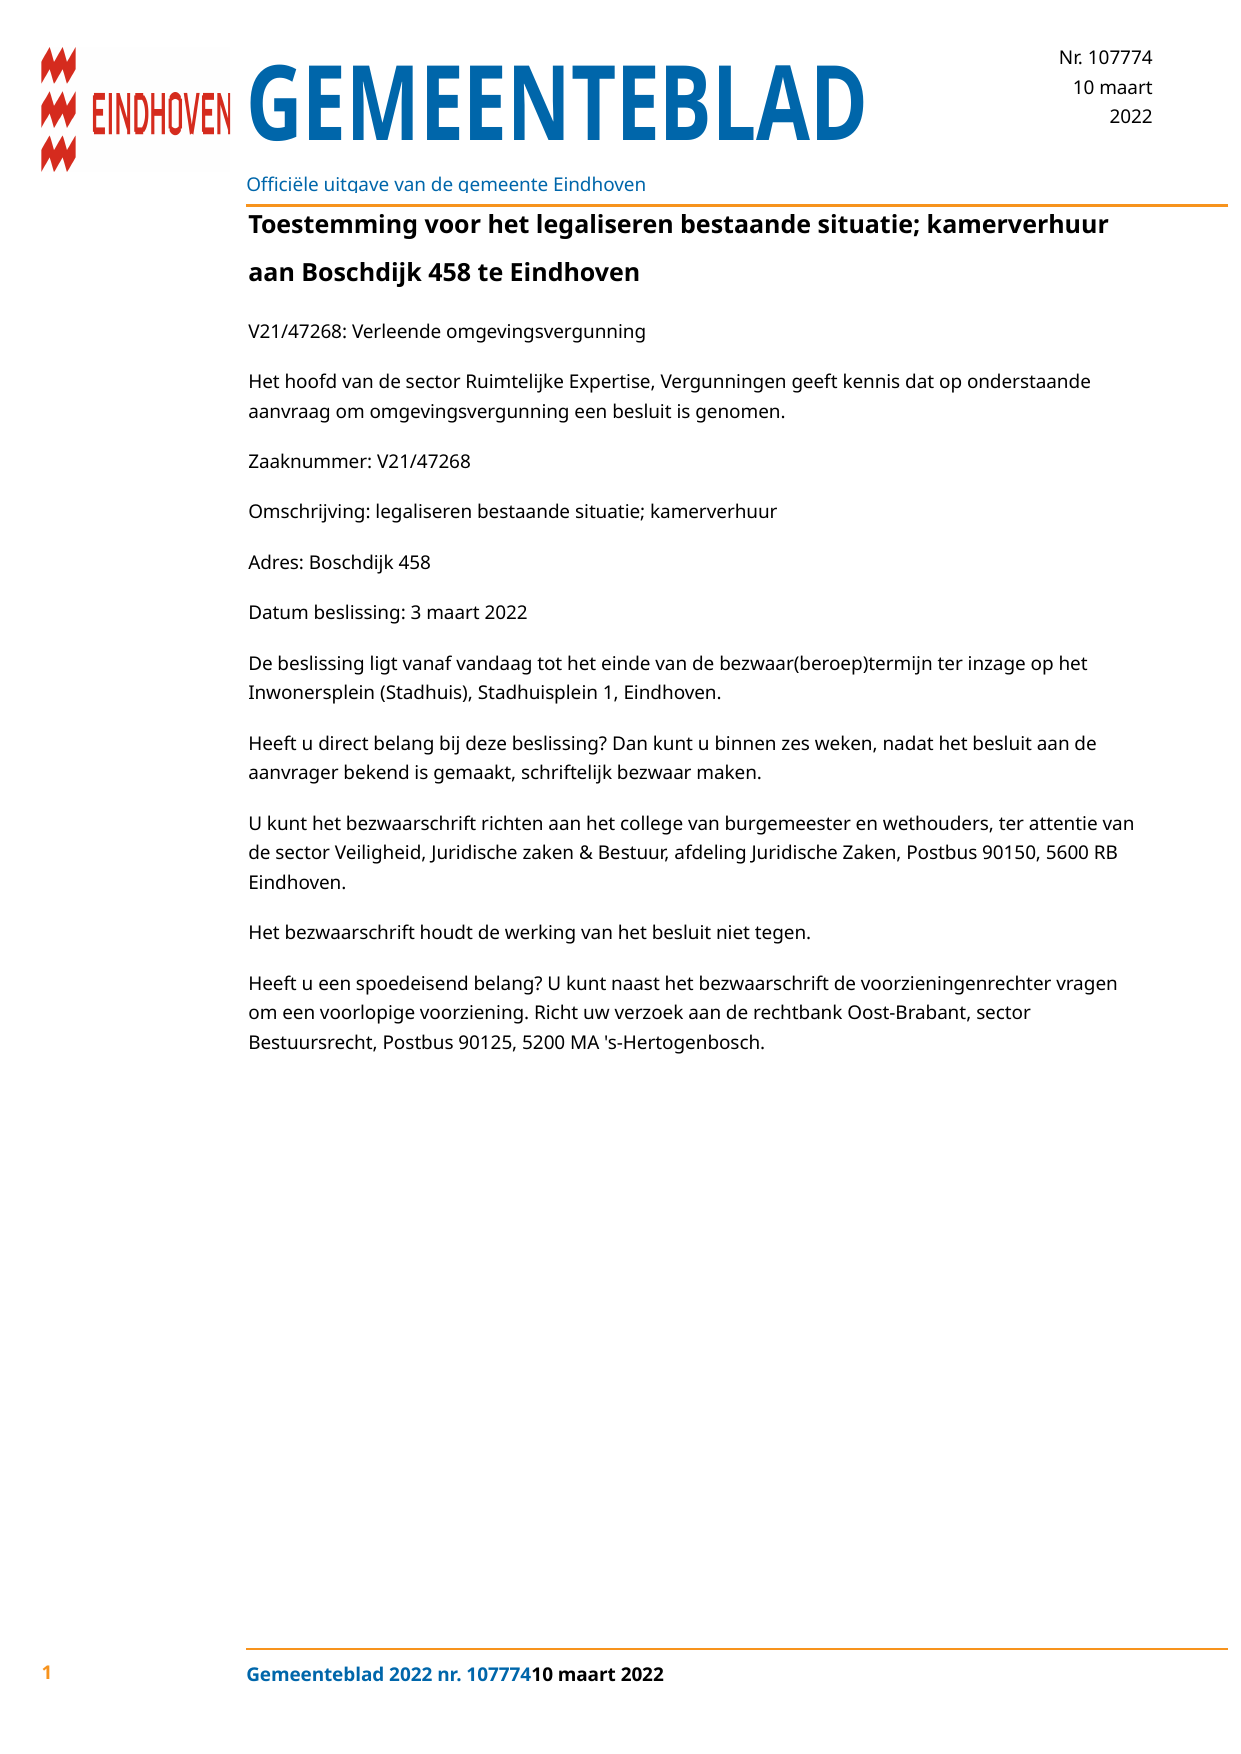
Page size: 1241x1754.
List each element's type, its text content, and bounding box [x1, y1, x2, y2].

text Toestemming voor het legaliseren bestaande situatie; kamerverhuur aan Boschdijk 458 te Eindhoven [248, 207, 1152, 288]
picture [41, 47, 231, 172]
text V21/47268: Verleende omgevingsvergunning [248, 318, 1152, 344]
text Zaaknummer: V21/47268 [248, 448, 1152, 474]
text U kunt het bezwaarschrift richten aan het college van burgemeester en wethouders, ter attentie van de sector Veiligheid, Juridische zaken & Bestuur, afdeling Juridische Zaken, Postbus 90150, 5600 RB Eindhoven. [248, 810, 1152, 895]
text Datum beslissing: 3 maart 2022 [248, 599, 1152, 625]
text Adres: Boschdijk 458 [248, 549, 1152, 575]
text Heeft u een spoedeisend belang? U kunt naast het bezwaarschrift de voorzieningenrechter vragen om een voorlopige voorziening. Richt uw verzoek aan de rechtbank Oost-Brabant, sector Bestuursrecht, Postbus 90125, 5200 MA 's-Hertogenbosch. [248, 970, 1152, 1055]
text Het hoofd van de sector Ruimtelijke Expertise, Vergunningen geeft kennis dat op onderstaande aanvraag om omgevingsvergunning een besluit is genomen. [248, 368, 1152, 424]
text Omschrijving: legaliseren bestaande situatie; kamerverhuur [248, 499, 1152, 524]
text Heeft u direct belang bij deze beslissing? Dan kunt u binnen zes weken, nadat het besluit aan de aanvrager bekend is gemaakt, schriftelijk bezwaar maken. [248, 730, 1152, 785]
text Het bezwaarschrift houdt de werking van het besluit niet tegen. [248, 919, 1152, 945]
text De beslissing ligt vanaf vandaag tot het einde van de bezwaar(beroep)termijn ter inzage op het Inwonersplein (Stadhuis), Stadhuisplein 1, Eindhoven. [248, 650, 1152, 705]
